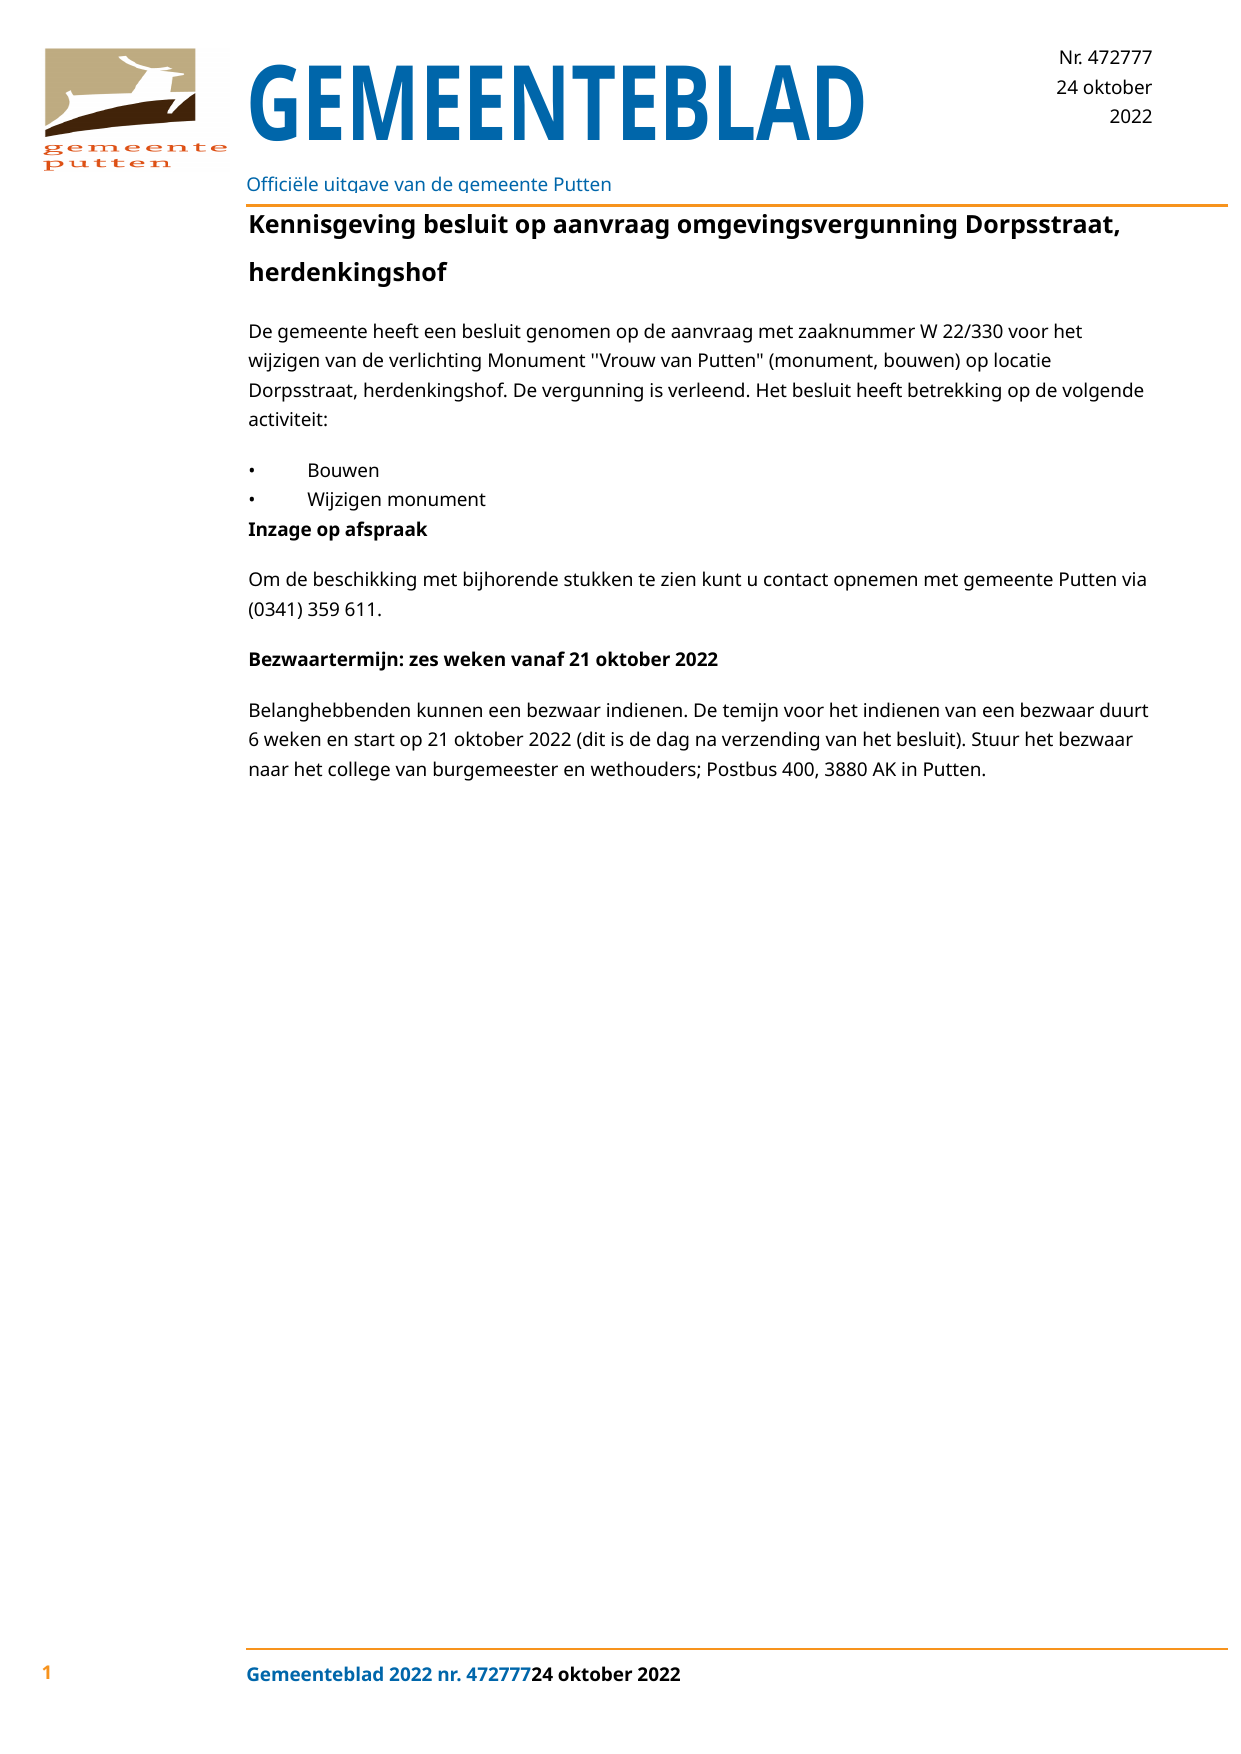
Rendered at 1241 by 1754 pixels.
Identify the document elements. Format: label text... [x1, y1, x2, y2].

text Om de beschikking met bijhorende stukken te zien kunt u contact opnemen met gemeente Putten via (0341) 359 611. [248, 567, 1152, 622]
text Inzage op afspraak [248, 516, 1152, 542]
list Wijzigen monument [248, 487, 1152, 512]
picture [41, 47, 231, 172]
list Bouwen [248, 457, 1152, 483]
text De gemeente heeft een besluit genomen op de aanvraag met zaaknummer W 22/330 voor het wijzigen van de verlichting Monument ''Vrouw van Putten" (monument, bouwen) op locatie Dorpsstraat, herdenkingshof. De vergunning is verleend. Het besluit heeft betrekking op de volgende activiteit: [248, 318, 1152, 432]
text Kennisgeving besluit op aanvraag omgevingsvergunning Dorpsstraat, herdenkingshof [248, 207, 1152, 288]
text Belanghebbenden kunnen een bezwaar indienen. De temijn voor het indienen van een bezwaar duurt 6 weken en start op 21 oktober 2022 (dit is de dag na verzending van het besluit). Stuur het bezwaar naar het college van burgemeester en wethouders; Postbus 400, 3880 AK in Putten. [248, 697, 1152, 782]
text Bezwaartermijn: zes weken vanaf 21 oktober 2022 [248, 647, 1152, 672]
